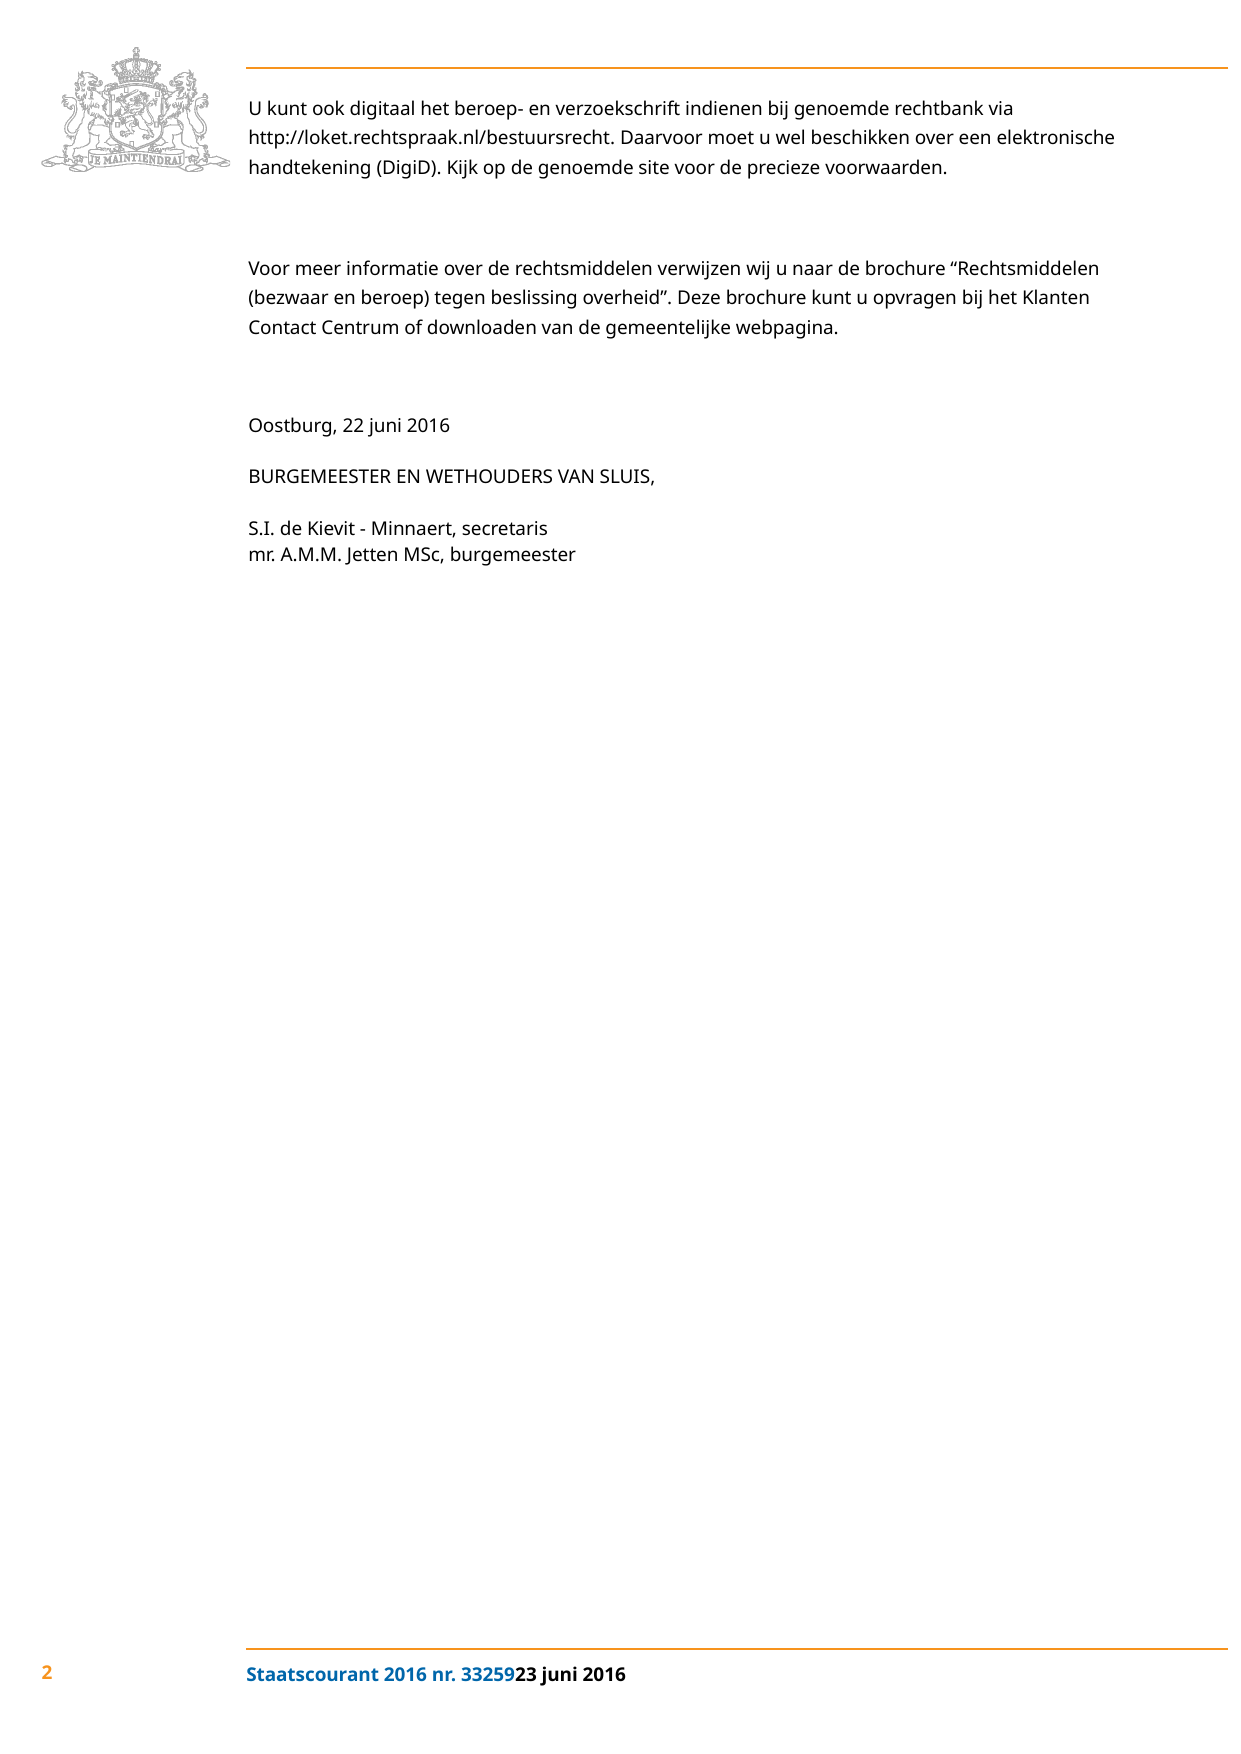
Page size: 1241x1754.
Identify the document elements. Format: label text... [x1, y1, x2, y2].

text Voor meer informatie over de rechtsmiddelen verwijzen wij u naar de brochure “Rechtsmiddelen (bezwaar en beroep) tegen beslissing overheid”. Deze brochure kunt u opvragen bij het Klanten Contact Centrum of downloaden van de gemeentelijke webpagina. [248, 255, 1152, 340]
text BURGEMEESTER EN WETHOUDERS VAN SLUIS, [248, 464, 1152, 489]
picture [41, 47, 231, 172]
text mr. A.M.M. Jetten MSc, burgemeester [248, 541, 1152, 567]
text S.I. de Kievit - Minnaert, secretaris [248, 515, 1152, 541]
text U kunt ook digitaal het beroep- en verzoekschrift indienen bij genoemde rechtbank via http://loket.rechtspraak.nl/bestuursrecht. Daarvoor moet u wel beschikken over een elektronische handtekening (DigiD). Kijk op de genoemde site voor de precieze voorwaarden. [248, 95, 1152, 180]
text Oostburg, 22 juni 2016 [248, 412, 1152, 438]
